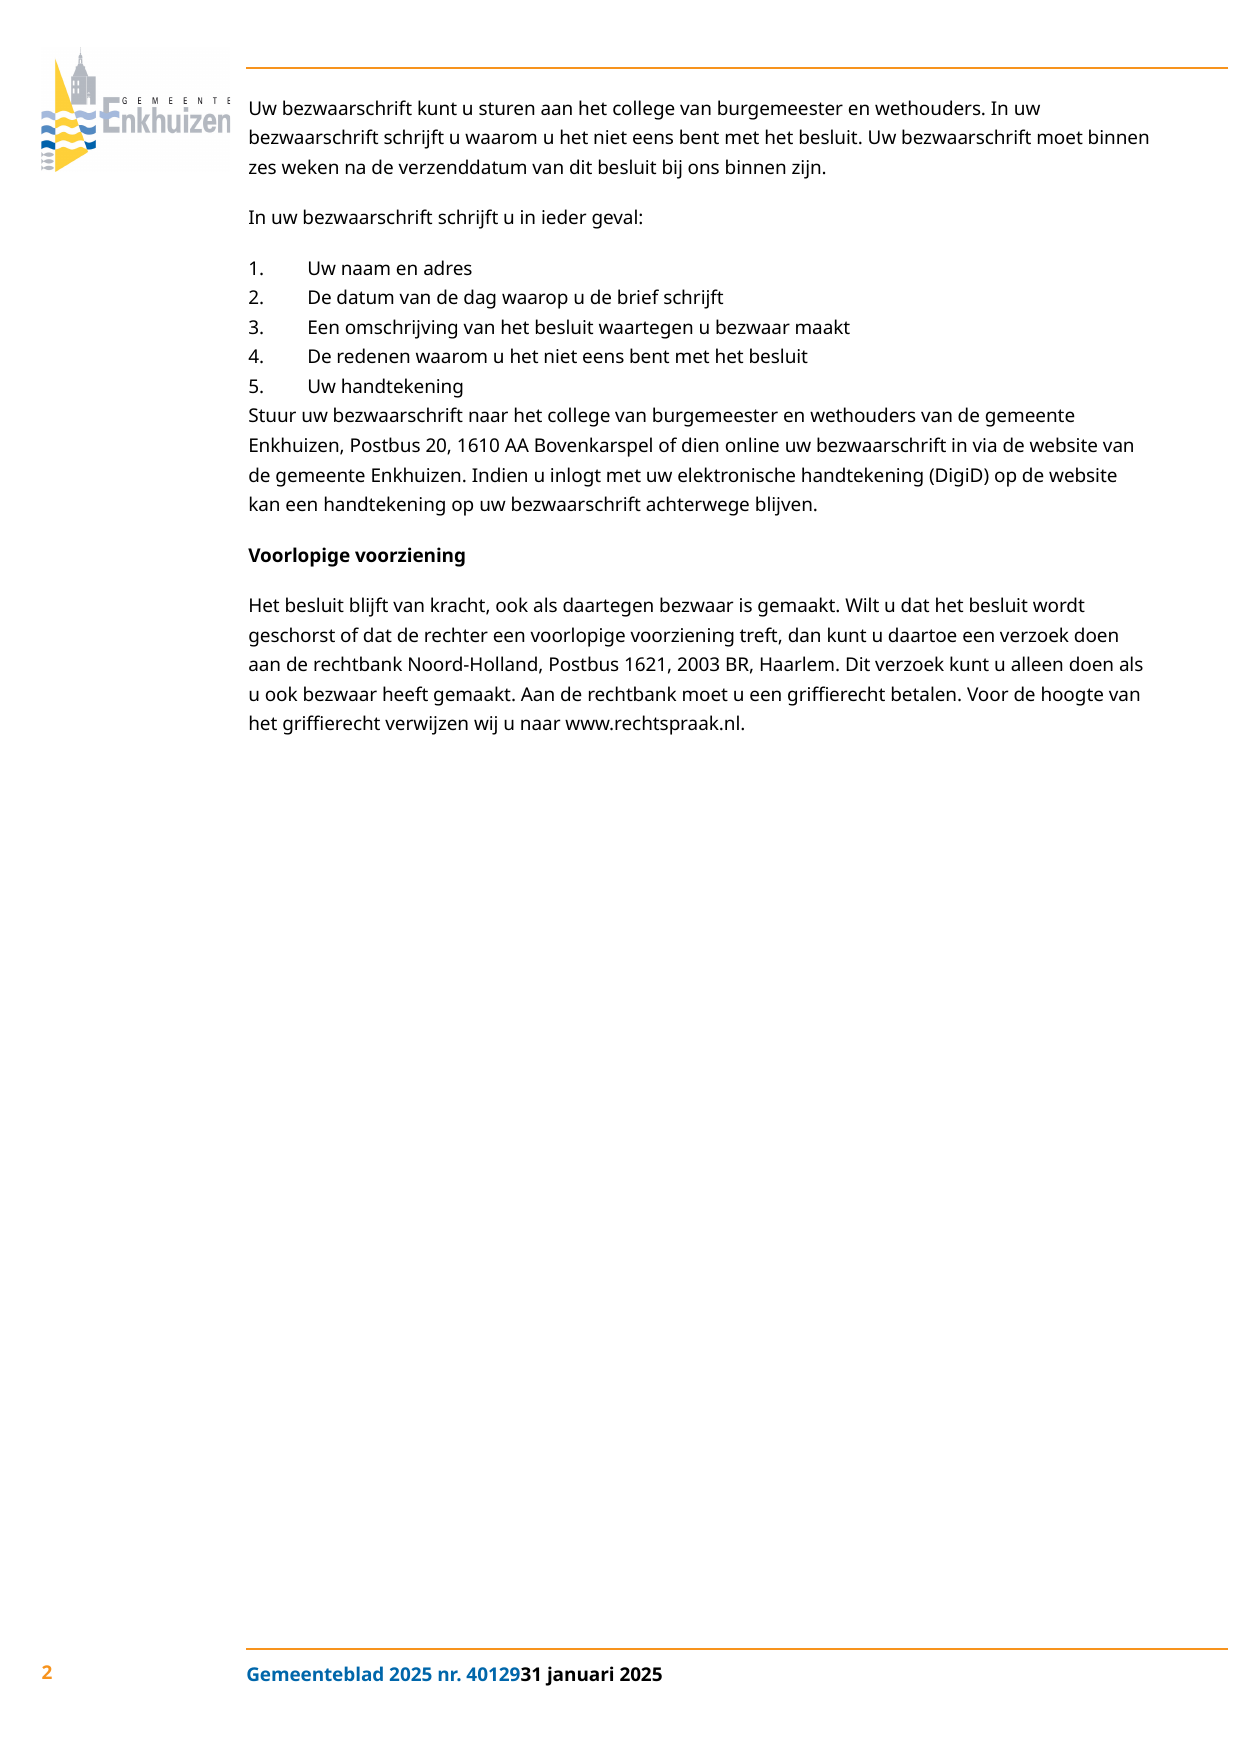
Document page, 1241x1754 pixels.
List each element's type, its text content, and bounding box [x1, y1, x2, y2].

list Uw handtekening [248, 373, 1152, 399]
text In uw bezwaarschrift schrijft u in ieder geval: [248, 204, 1152, 230]
list Een omschrijving van het besluit waartegen u bezwaar maakt [248, 314, 1152, 340]
text Stuur uw bezwaarschrift naar het college van burgemeester en wethouders van de gemeente Enkhuizen, Postbus 20, 1610 AA Bovenkarspel of dien online uw bezwaarschrift in via de website van de gemeente Enkhuizen. Indien u inlogt met uw elektronische handtekening (DigiD) op de website kan een handtekening op uw bezwaarschrift achterwege blijven. [248, 403, 1152, 517]
picture [41, 47, 231, 172]
text Het besluit blijft van kracht, ook als daartegen bezwaar is gemaakt. Wilt u dat het besluit wordt geschorst of dat de rechter een voorlopige voorziening treft, dan kunt u daartoe een verzoek doen aan de rechtbank Noord-Holland, Postbus 1621, 2003 BR, Haarlem. Dit verzoek kunt u alleen doen als u ook bezwaar heeft gemaakt. Aan de rechtbank moet u een griffierecht betalen. Voor de hoogte van het griffierecht verwijzen wij u naar www.rechtspraak.nl. [248, 592, 1152, 736]
list De redenen waarom u het niet eens bent met het besluit [248, 343, 1152, 369]
text Uw bezwaarschrift kunt u sturen aan het college van burgemeester en wethouders. In uw bezwaarschrift schrijft u waarom u het niet eens bent met het besluit. Uw bezwaarschrift moet binnen zes weken na de verzenddatum van dit besluit bij ons binnen zijn. [248, 95, 1152, 180]
list De datum van de dag waarop u de brief schrijft [248, 284, 1152, 310]
text Voorlopige voorziening [248, 542, 1152, 568]
list Uw naam en adres [248, 255, 1152, 281]
